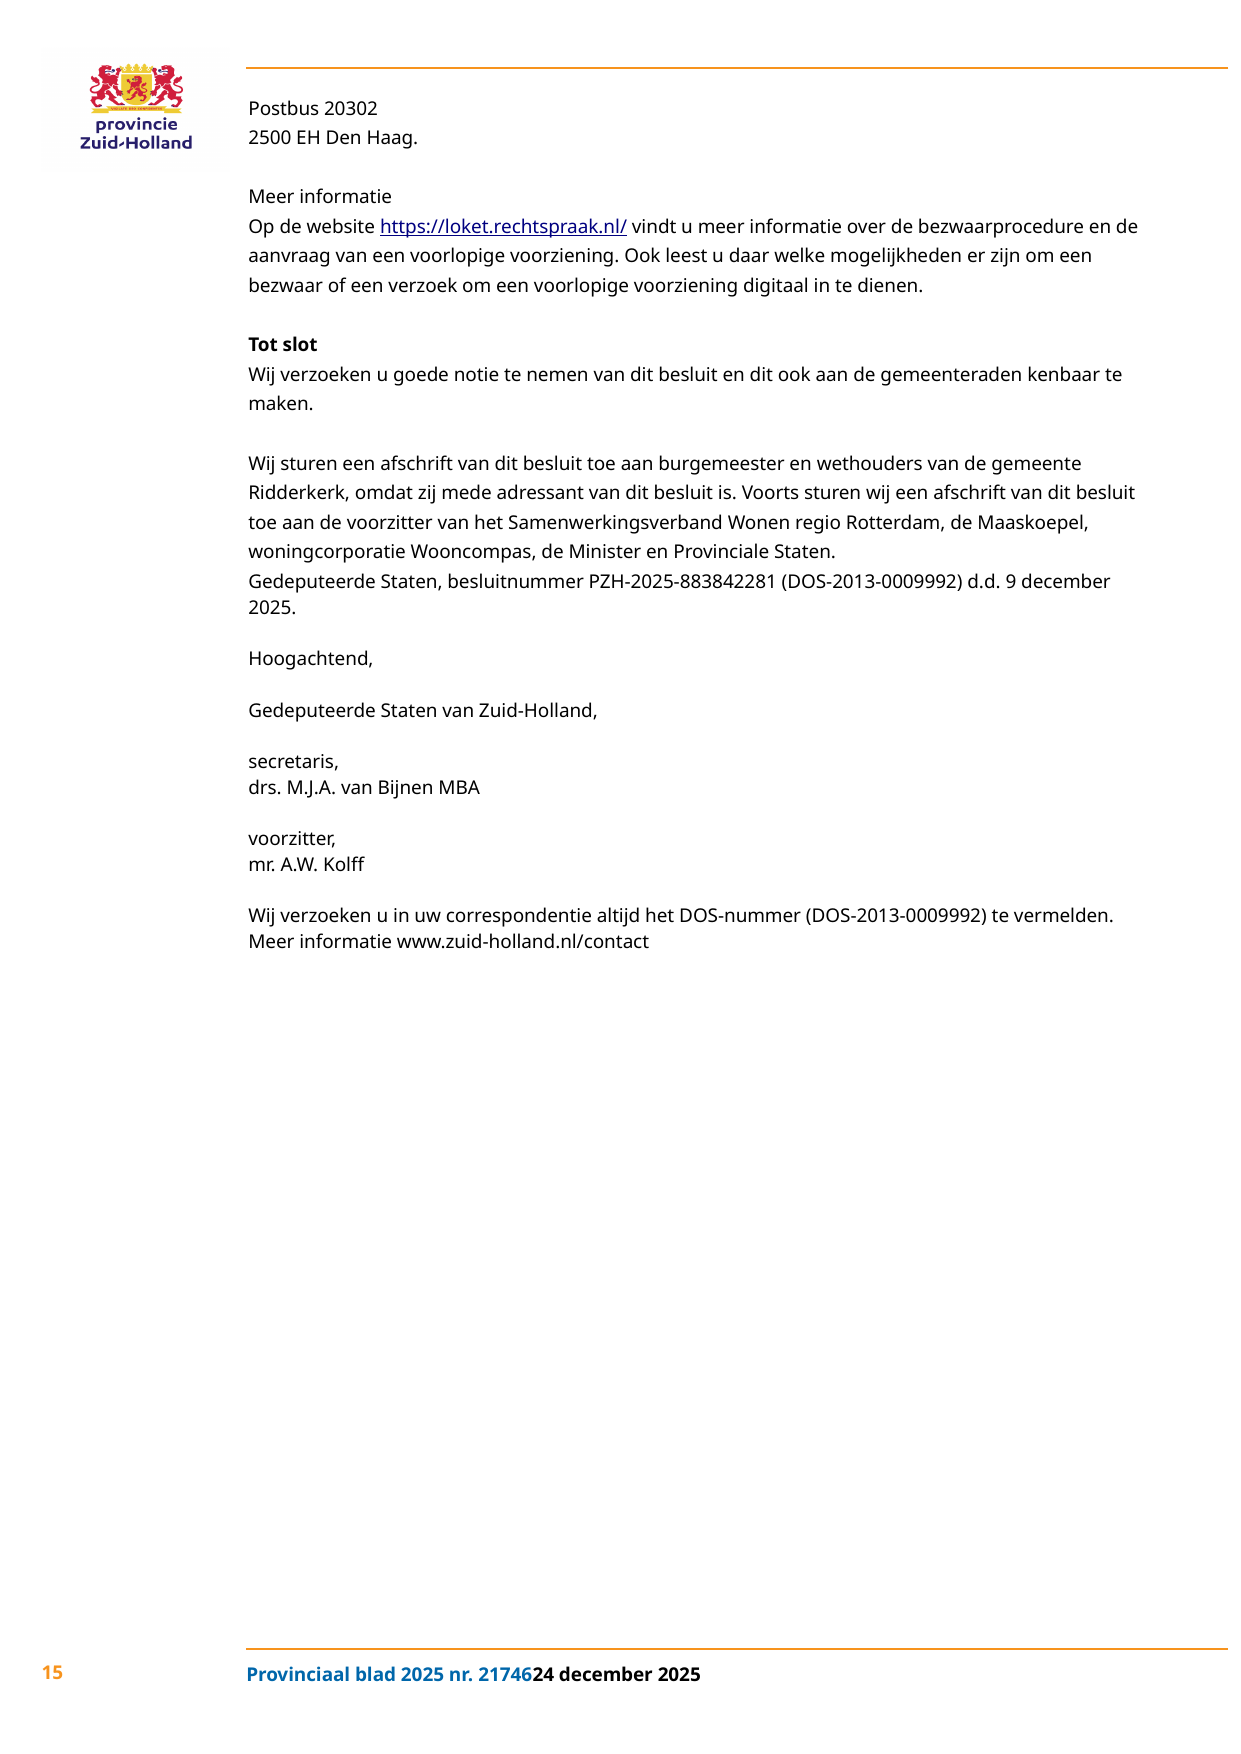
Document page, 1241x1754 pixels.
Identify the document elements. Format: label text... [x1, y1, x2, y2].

text Tot slot [248, 331, 1152, 357]
text Hoogachtend, [248, 645, 1152, 671]
text mr. A.W. Kolff [248, 851, 1152, 877]
text 2500 EH Den Haag. [248, 124, 1152, 150]
text Op de website https://loket.rechtspraak.nl/ vindt u meer informatie over de bezwaarprocedure en de aanvraag van een voorlopige voorziening. Ook leest u daar welke mogelijkheden er zijn om een bezwaar of een verzoek om een voorlopige voorziening digitaal in te dienen. [248, 213, 1152, 298]
text Wij verzoeken u goede notie te nemen van dit besluit en dit ook aan de gemeenteraden kenbaar te maken. [248, 361, 1152, 416]
text Meer informatie [248, 183, 1152, 209]
text Gedeputeerde Staten van Zuid-Holland, [248, 697, 1152, 722]
text Meer informatie www.zuid-holland.nl/contact [248, 928, 1152, 954]
text Wij sturen een afschrift van dit besluit toe aan burgemeester en wethouders van de gemeente Ridderkerk, omdat zij mede adressant van dit besluit is. Voorts sturen wij een afschrift van dit besluit toe aan de voorzitter van het Samenwerkingsverband Wonen regio Rotterdam, de Maaskoepel, woningcorporatie Wooncompas, de Minister en Provinciale Staten. [248, 450, 1152, 564]
text drs. M.J.A. van Bijnen MBA [248, 774, 1152, 800]
text Wij verzoeken u in uw correspondentie altijd het DOS-nummer (DOS-2013-0009992) te vermelden. [248, 903, 1152, 928]
text secretaris, [248, 748, 1152, 774]
text voorzitter, [248, 825, 1152, 851]
picture [41, 47, 231, 172]
text Postbus 20302 [248, 95, 1152, 121]
text Gedeputeerde Staten, besluitnummer PZH-2025-883842281 (DOS-2013-0009992) d.d. 9 december 2025. [248, 568, 1152, 619]
